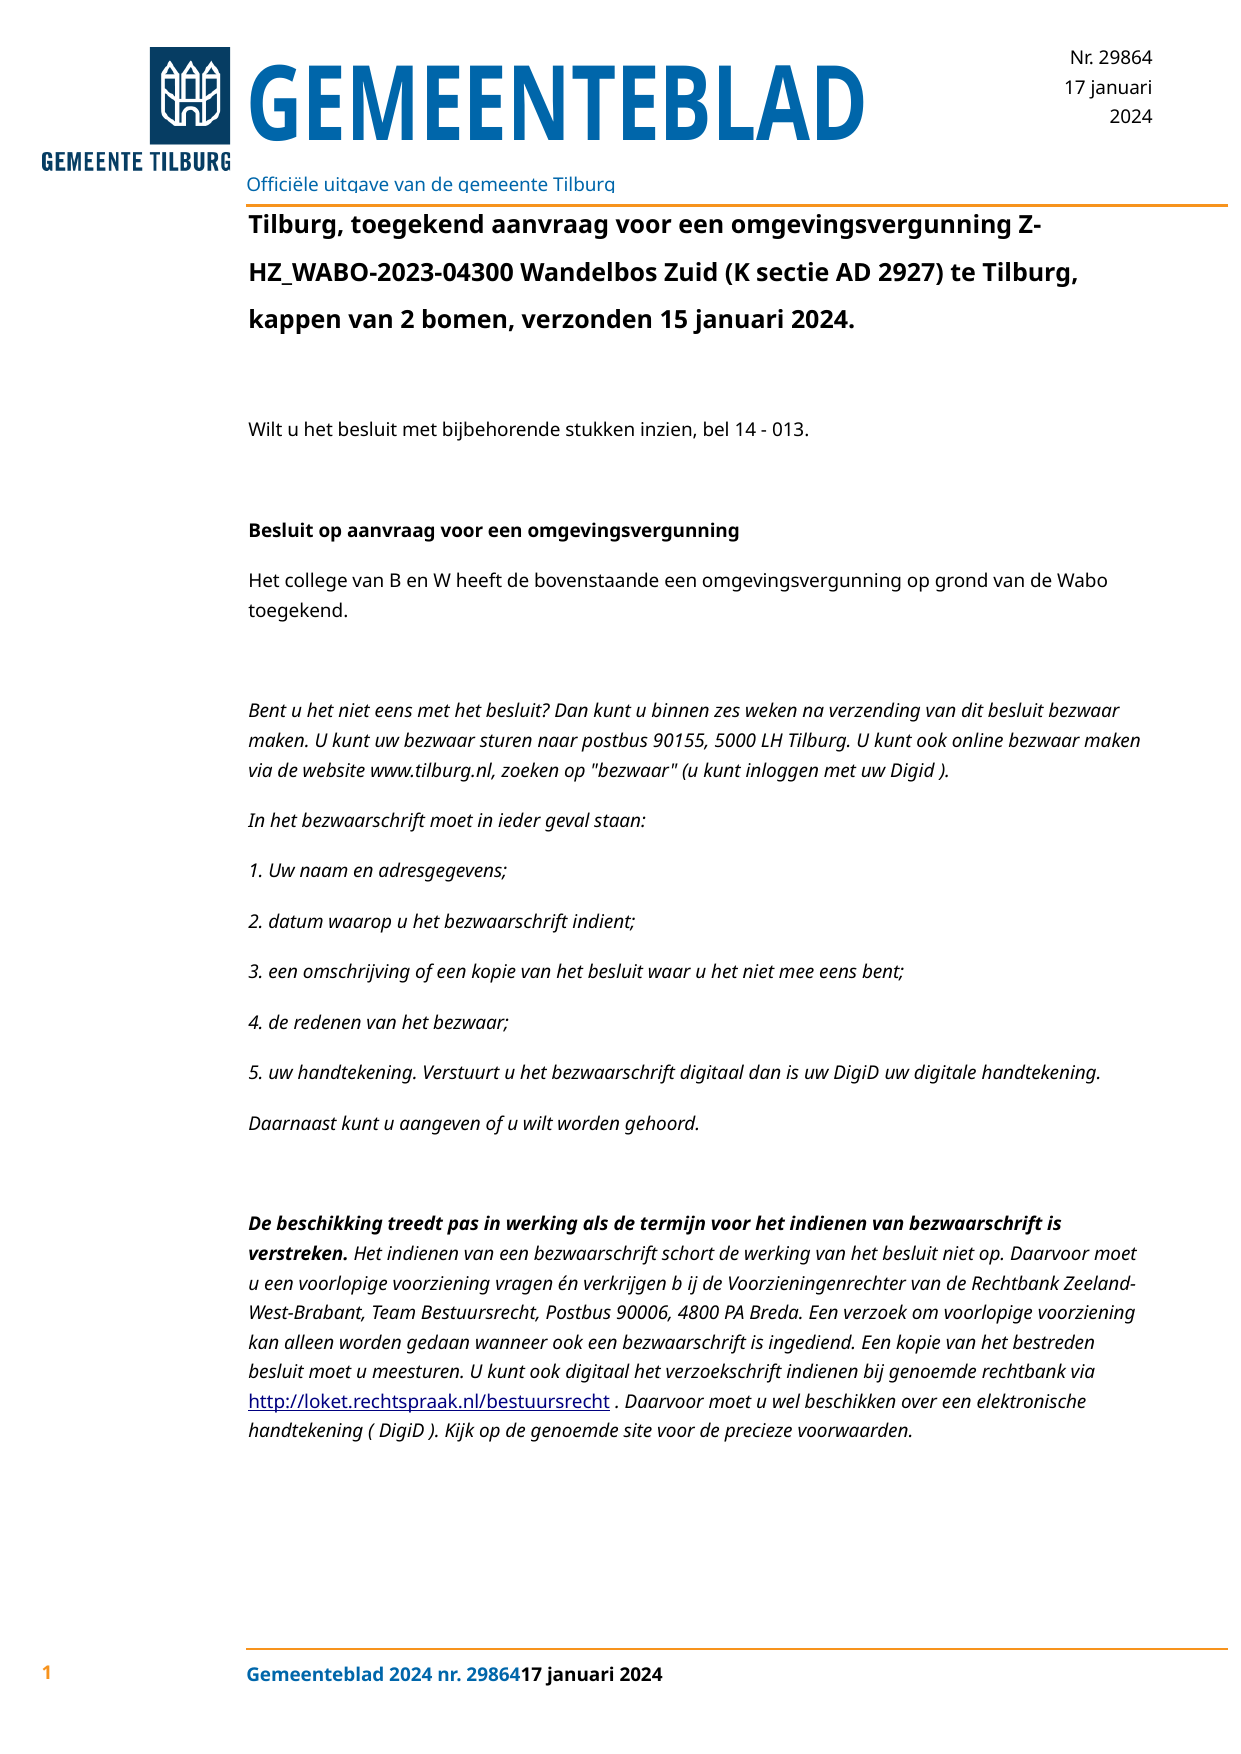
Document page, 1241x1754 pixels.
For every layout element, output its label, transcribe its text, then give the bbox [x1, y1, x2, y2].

text De beschikking treedt pas in werking als de termijn voor het indienen van bezwaarschrift is verstreken. Het indienen van een bezwaarschrift schort de werking van het besluit niet op. Daarvoor moet u een voorlopige voorziening vragen én verkrijgen b ij de Voorzieningenrechter van de Rechtbank Zeeland-West-Brabant, Team Bestuursrecht, Postbus 90006, 4800 PA Breda. Een verzoek om voorlopige voorziening kan alleen worden gedaan wanneer ook een bezwaarschrift is ingediend. Een kopie van het bestreden besluit moet u meesturen. U kunt ook digitaal het verzoekschrift indienen bij genoemde rechtbank via http://loket.rechtspraak.nl/bestuursrecht . Daarvoor moet u wel beschikken over een elektronische handtekening ( DigiD ). Kijk op de genoemde site voor de precieze voorwaarden. [248, 1211, 1152, 1443]
text Tilburg, toegekend aanvraag voor een omgevingsvergunning Z-HZ_WABO-2023-04300 Wandelbos Zuid (K sectie AD 2927) te Tilburg, kappen van 2 bomen, verzonden 15 januari 2024. [248, 207, 1152, 336]
text Bent u het niet eens met het besluit? Dan kunt u binnen zes weken na verzending van dit besluit bezwaar maken. U kunt uw bezwaar sturen naar postbus 90155, 5000 LH Tilburg. U kunt ook online bezwaar maken via de website www.tilburg.nl, zoeken op "bezwaar" (u kunt inloggen met uw Digid ). [248, 698, 1152, 782]
text Het college van B en W heeft de bovenstaande een omgevingsvergunning op grond van de Wabo toegekend. [248, 567, 1152, 622]
text 2. datum waarop u het bezwaarschrift indient; [248, 908, 1152, 934]
text Besluit op aanvraag voor een omgevingsvergunning [248, 517, 1152, 542]
text 1. Uw naam en adresgegevens; [248, 858, 1152, 883]
picture [41, 47, 231, 172]
text 5. uw handtekening. Verstuurt u het bezwaarschrift digitaal dan is uw DigiD uw digitale handtekening. [248, 1059, 1152, 1085]
text Wilt u het besluit met bijbehorende stukken inzien, bel 14 - 013. [248, 416, 1152, 442]
text Daarnaast kunt u aangeven of u wilt worden gehoord. [248, 1110, 1152, 1135]
text 4. de redenen van het bezwaar; [248, 1009, 1152, 1034]
text In het bezwaarschrift moet in ieder geval staan: [248, 807, 1152, 833]
text 3. een omschrijving of een kopie van het besluit waar u het niet mee eens bent; [248, 958, 1152, 984]
